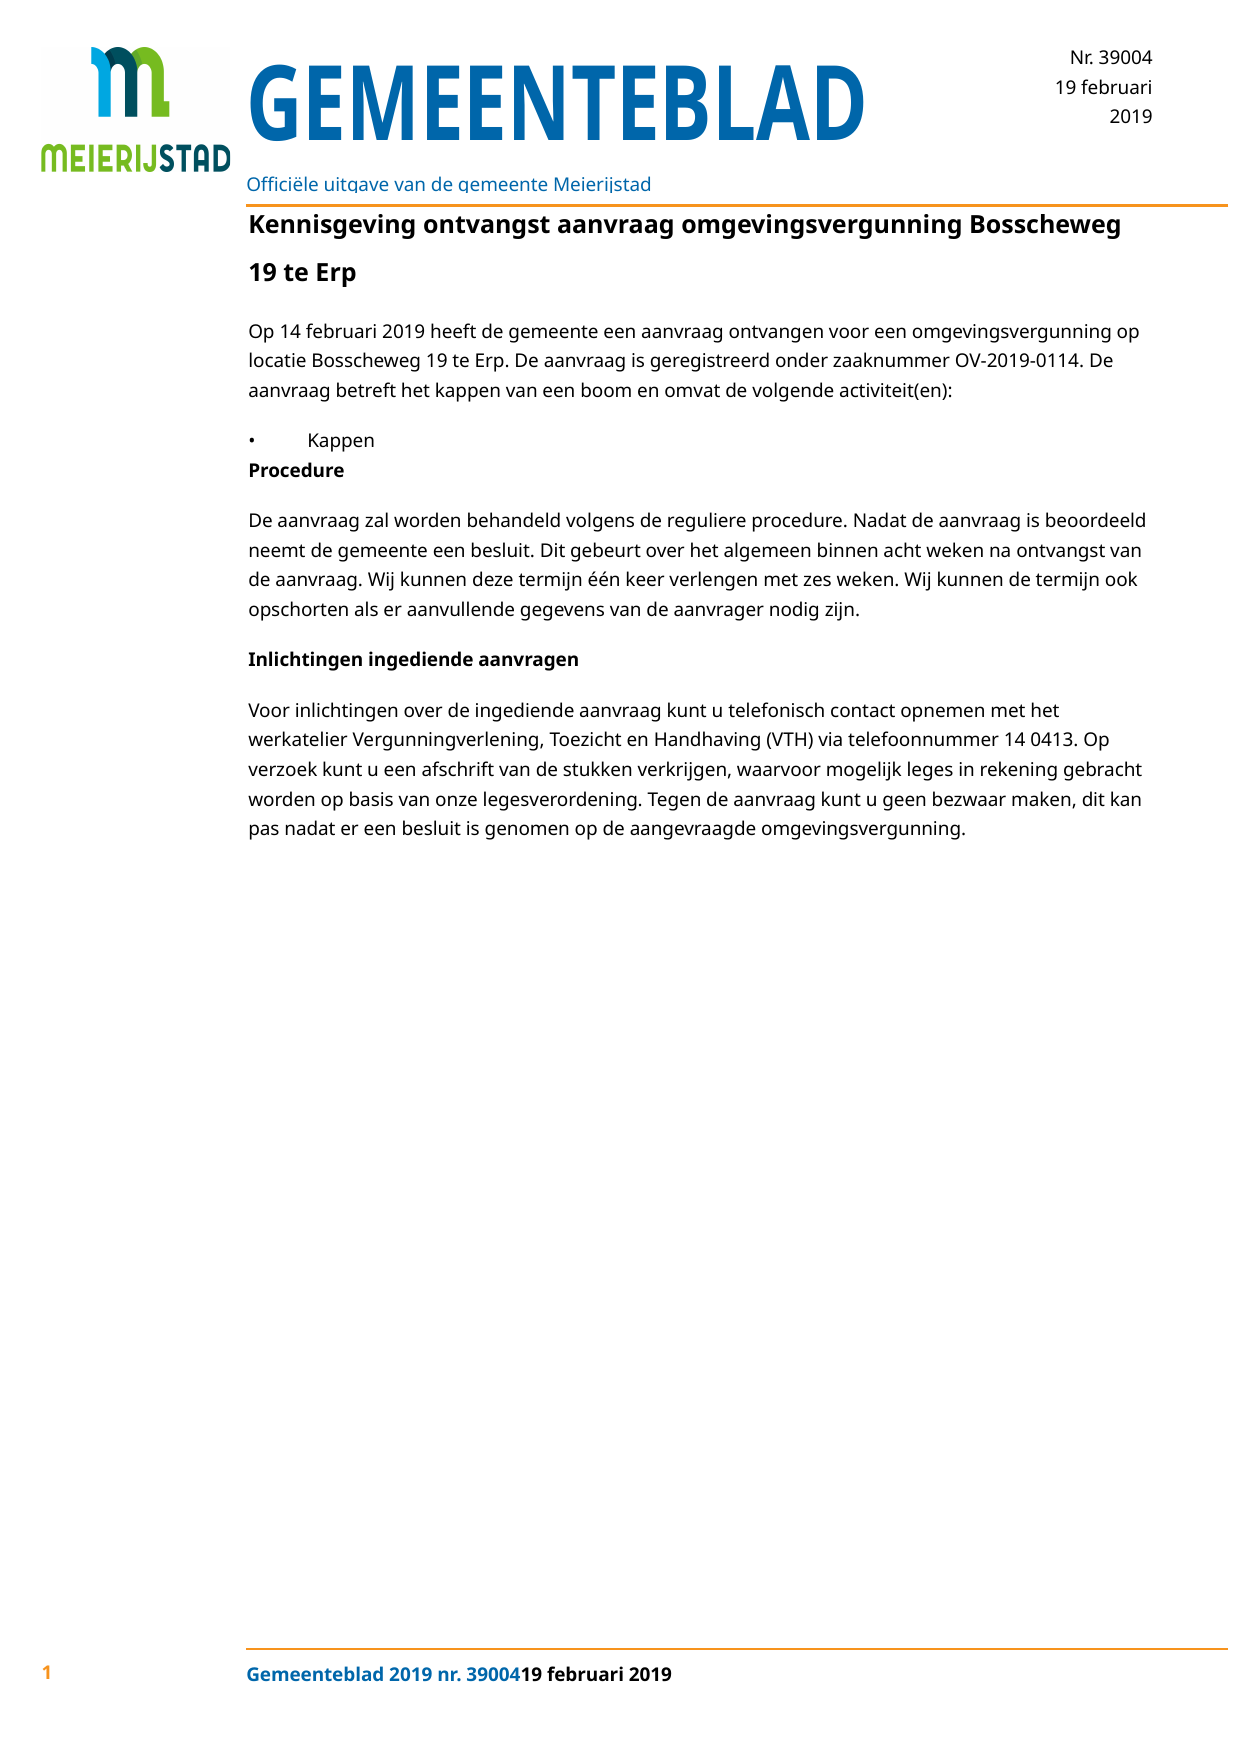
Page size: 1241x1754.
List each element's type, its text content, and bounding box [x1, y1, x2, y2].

text Kennisgeving ontvangst aanvraag omgevingsvergunning Bosscheweg 19 te Erp [248, 207, 1152, 288]
text Op 14 februari 2019 heeft de gemeente een aanvraag ontvangen voor een omgevingsvergunning op locatie Bosscheweg 19 te Erp. De aanvraag is geregistreerd onder zaaknummer OV-2019-0114. De aanvraag betreft het kappen van een boom en omvat de volgende activiteit(en): [248, 318, 1152, 403]
text De aanvraag zal worden behandeld volgens de reguliere procedure. Nadat de aanvraag is beoordeeld neemt de gemeente een besluit. Dit gebeurt over het algemeen binnen acht weken na ontvangst van de aanvraag. Wij kunnen deze termijn één keer verlengen met zes weken. Wij kunnen de termijn ook opschorten als er aanvullende gegevens van de aanvrager nodig zijn. [248, 507, 1152, 622]
text Voor inlichtingen over de ingediende aanvraag kunt u telefonisch contact opnemen met het werkatelier Vergunningverlening, Toezicht en Handhaving (VTH) via telefoonnummer 14 0413. Op verzoek kunt u een afschrift van de stukken verkrijgen, waarvoor mogelijk leges in rekening gebracht worden op basis van onze legesverordening. Tegen de aanvraag kunt u geen bezwaar maken, dit kan pas nadat er een besluit is genomen op de aangevraagde omgevingsvergunning. [248, 697, 1152, 841]
text Procedure [248, 457, 1152, 483]
list Kappen [248, 427, 1152, 453]
text Inlichtingen ingediende aanvragen [248, 647, 1152, 672]
picture [41, 47, 231, 172]
